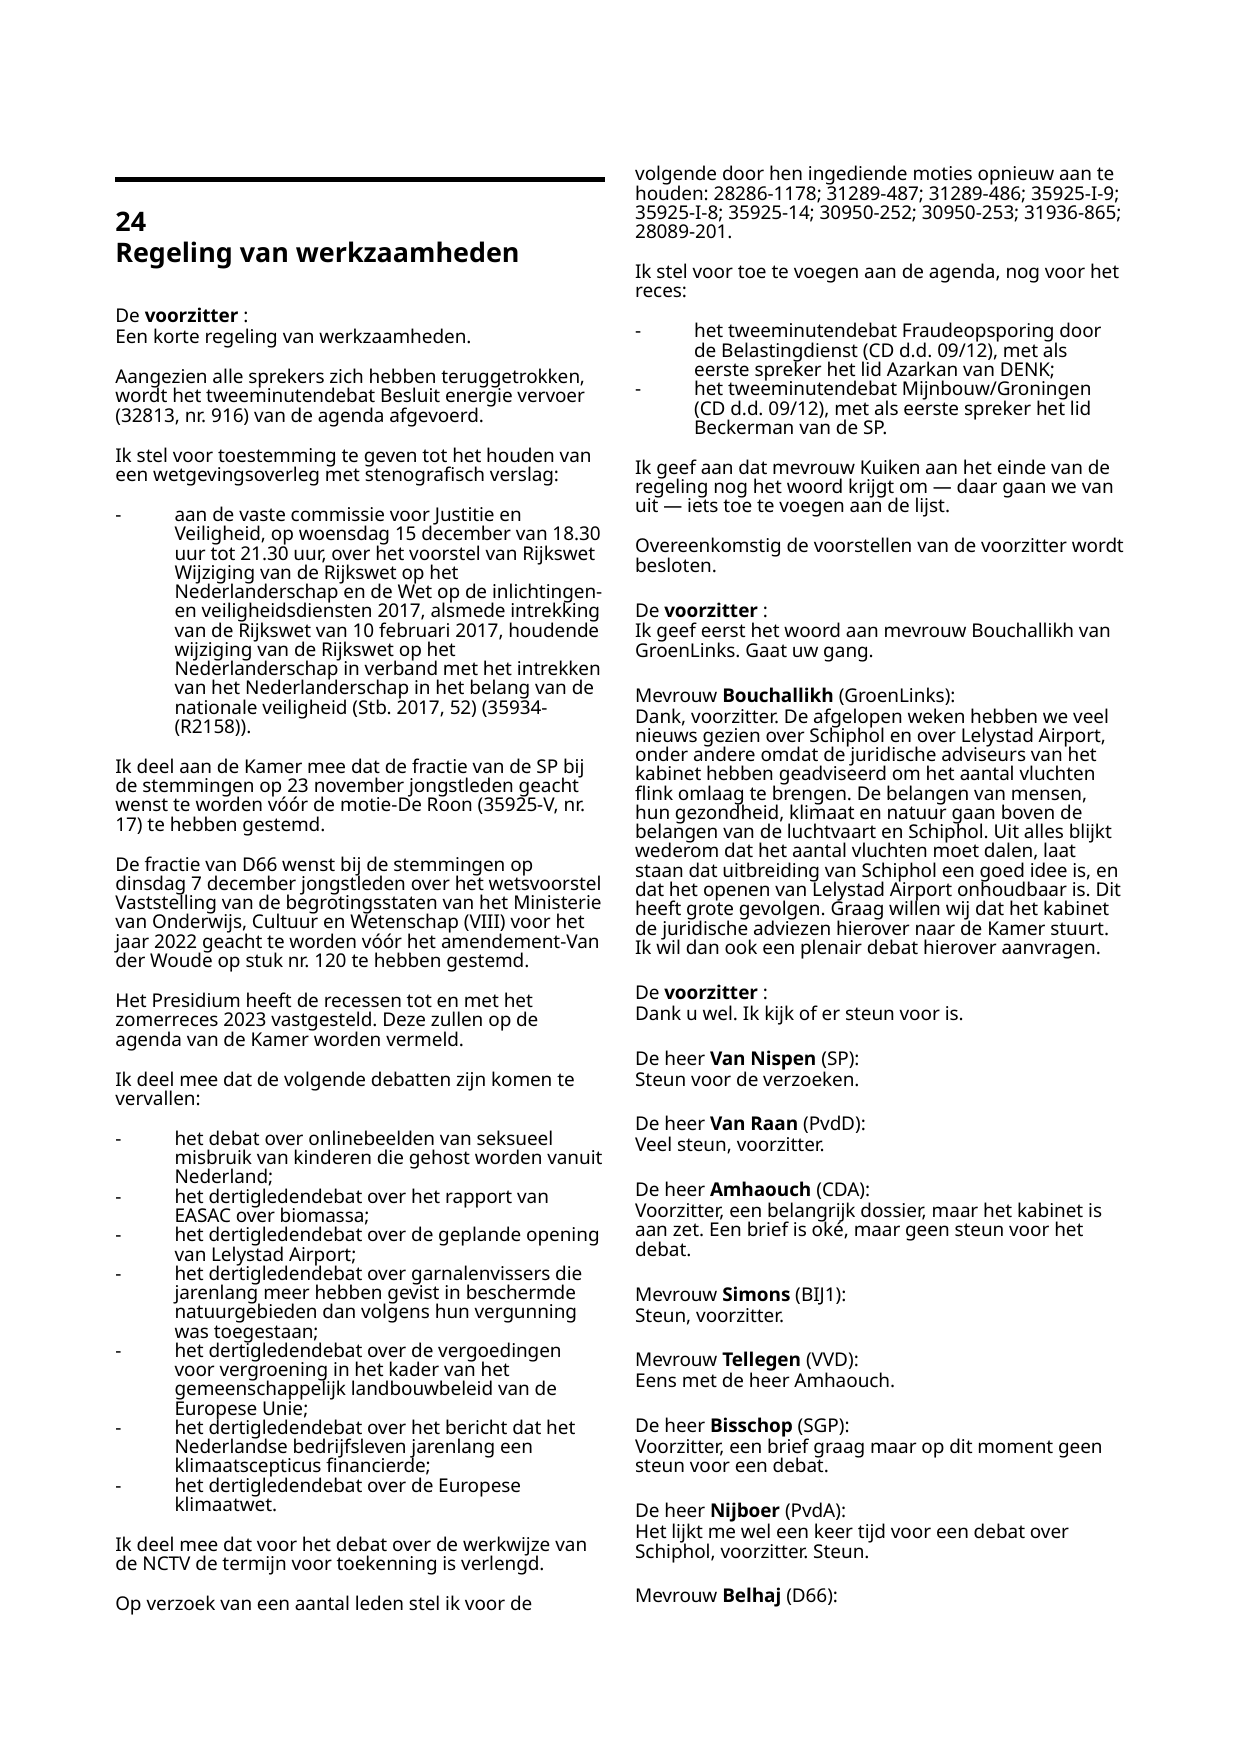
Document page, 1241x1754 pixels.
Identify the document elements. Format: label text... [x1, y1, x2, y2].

list aan de vaste commissie voor Justitie en Veiligheid, op woensdag 15 december van 18.30 uur tot 21.30 uur, over het voorstel van Rijkswet Wijziging van de Rijkswet op het Nederlanderschap en de Wet op de inlichtingen- en veiligheidsdiensten 2017, alsmede intrekking van de Rijkswet van 10 februari 2017, houdende wijziging van de Rijkswet op het Nederlanderschap in verband met het intrekken van het Nederlanderschap in het belang van de nationale veiligheid (Stb. 2017, 52) (35934-(R2158)). [115, 506, 605, 737]
text Steun, voorzitter. [635, 1307, 1125, 1326]
text De voorzitter : [635, 597, 1125, 622]
text De heer Van Nispen (SP): [635, 1045, 1125, 1071]
text Ik geef aan dat mevrouw Kuiken aan het einde van de regeling nog het woord krijgt om — daar gaan we van uit — iets toe te voegen aan de lijst. [635, 459, 1125, 517]
text De voorzitter : [115, 302, 605, 328]
text Eens met de heer Amhaouch. [635, 1372, 1125, 1392]
text Regeling van werkzaamheden [115, 239, 605, 283]
text Dank, voorzitter. De afgelopen weken hebben we veel nieuws gezien over Schiphol en over Lelystad Airport, onder andere omdat de juridische adviseurs van het kabinet hebben geadviseerd om het aantal vluchten flink omlaag te brengen. De belangen van mensen, hun gezondheid, klimaat en natuur gaan boven de belangen van de luchtvaart en Schiphol. Uit alles blijkt wederom dat het aantal vluchten moet dalen, laat staan dat uitbreiding van Schiphol een goed idee is, en dat het openen van Lelystad Airport onhoudbaar is. Dit heeft grote gevolgen. Graag willen wij dat het kabinet de juridische adviezen hierover naar de Kamer stuurt. Ik wil dan ook een plenair debat hierover aanvragen. [635, 708, 1125, 958]
text De fractie van D66 wenst bij de stemmingen op dinsdag 7 december jongstleden over het wetsvoorstel Vaststelling van de begrotingsstaten van het Ministerie van Onderwijs, Cultuur en Wetenschap (VIII) voor het jaar 2022 geacht te worden vóór het amendement-Van der Woude op stuk nr. 120 te hebben gestemd. [115, 856, 605, 971]
text Mevrouw Belhaj (D66): [635, 1583, 1125, 1608]
list het tweeminutendebat Fraudeopsporing door de Belastingdienst (CD d.d. 09/12), met als eerste spreker het lid Azarkan van DENK; [635, 322, 1125, 380]
text De heer Van Raan (PvdD): [635, 1111, 1125, 1136]
text Voorzitter, een belangrijk dossier, maar het kabinet is aan zet. Een brief is oké, maar geen steun voor het debat. [635, 1202, 1125, 1260]
text Ik deel aan de Kamer mee dat de fractie van de SP bij de stemmingen op 23 november jongstleden geacht wenst te worden vóór de motie-De Roon (35925-V, nr. 17) te hebben gestemd. [115, 758, 605, 835]
text De heer Nijboer (PvdA): [635, 1498, 1125, 1523]
text Mevrouw Simons (BIJ1): [635, 1281, 1125, 1307]
text Een korte regeling van werkzaamheden. [115, 328, 605, 347]
text Overeenkomstig de voorstellen van de voorzitter wordt besloten. [635, 537, 1125, 576]
text Mevrouw Bouchallikh (GroenLinks): [635, 682, 1125, 708]
text Ik deel mee dat de volgende debatten zijn komen te vervallen: [115, 1071, 605, 1109]
text Voorzitter, een brief graag maar op dit moment geen steun voor een debat. [635, 1438, 1125, 1477]
list het dertigledendebat over de geplande opening van Lelystad Airport; [115, 1226, 605, 1265]
list het debat over onlinebeelden van seksueel misbruik van kinderen die gehost worden vanuit Nederland; [115, 1130, 605, 1188]
text Het lijkt me wel een keer tijd voor een debat over Schiphol, voorzitter. Steun. [635, 1523, 1125, 1562]
text Mevrouw Tellegen (VVD): [635, 1347, 1125, 1372]
text De voorzitter : [635, 979, 1125, 1005]
list het dertigledendebat over het bericht dat het Nederlandse bedrijfsleven jarenlang een klimaatscepticus financierde; [115, 1419, 605, 1477]
list het dertigledendebat over de Europese klimaatwet. [115, 1477, 605, 1515]
text Steun voor de verzoeken. [635, 1071, 1125, 1090]
text 24 [115, 203, 605, 239]
list het dertigledendebat over de vergoedingen voor vergroening in het kader van het gemeenschappelijk landbouwbeleid van de Europese Unie; [115, 1342, 605, 1419]
text Ik stel voor toe te voegen aan de agenda, nog voor het reces: [635, 263, 1125, 302]
text Op verzoek van een aantal leden stel ik voor de [115, 1595, 605, 1614]
list het dertigledendebat over het rapport van EASAC over biomassa; [115, 1188, 605, 1226]
text De heer Bisschop (SGP): [635, 1412, 1125, 1438]
text Dank u wel. Ik kijk of er steun voor is. [635, 1005, 1125, 1024]
text Ik geef eerst het woord aan mevrouw Bouchallikh van GroenLinks. Gaat uw gang. [635, 622, 1125, 661]
text Ik deel mee dat voor het debat over de werkwijze van de NCTV de termijn voor toekenning is verlengd. [115, 1536, 605, 1574]
text Veel steun, voorzitter. [635, 1136, 1125, 1156]
text De heer Amhaouch (CDA): [635, 1176, 1125, 1202]
text volgende door hen ingediende moties opnieuw aan te houden: 28286-1178; 31289-487; 31289-486; 35925-I-9; 35925-I-8; 35925-14; 30950-252; 30950-253; 31936-865; 28089-201. [635, 165, 1125, 242]
text Het Presidium heeft de recessen tot en met het zomerreces 2023 vastgesteld. Deze zullen op de agenda van de Kamer worden vermeld. [115, 992, 605, 1050]
list het tweeminutendebat Mijnbouw/Groningen (CD d.d. 09/12), met als eerste spreker het lid Beckerman van de SP. [635, 380, 1125, 438]
text Aangezien alle sprekers zich hebben teruggetrokken, wordt het tweeminutendebat Besluit energie vervoer (32813, nr. 916) van de agenda afgevoerd. [115, 368, 605, 426]
text Ik stel voor toestemming te geven tot het houden van een wetgevingsoverleg met stenografisch verslag: [115, 447, 605, 485]
list het dertigledendebat over garnalenvissers die jarenlang meer hebben gevist in beschermde natuurgebieden dan volgens hun vergunning was toegestaan; [115, 1265, 605, 1342]
